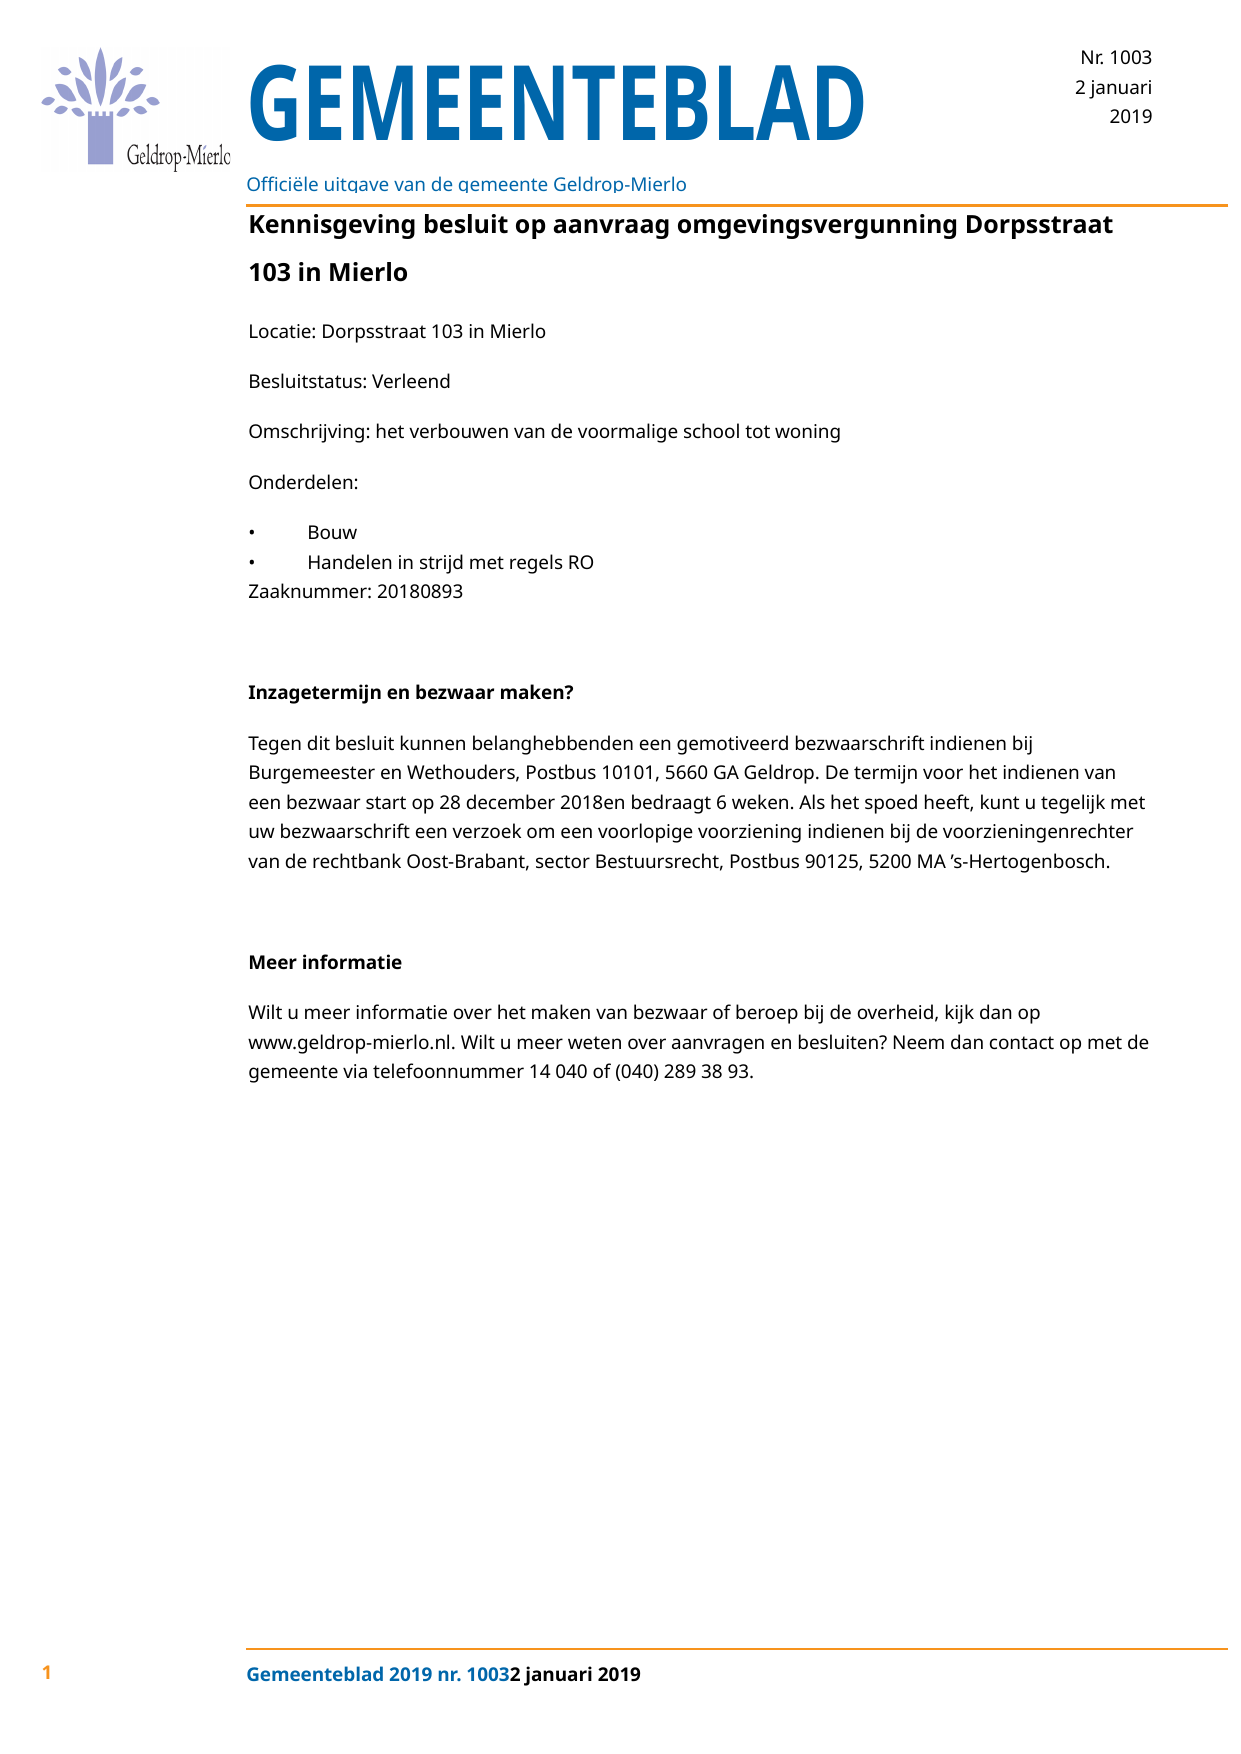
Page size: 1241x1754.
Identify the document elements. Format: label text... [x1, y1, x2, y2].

list Bouw [248, 519, 1152, 545]
text Onderdelen: [248, 469, 1152, 495]
text Wilt u meer informatie over het maken van bezwaar of beroep bij de overheid, kijk dan op www.geldrop-mierlo.nl. Wilt u meer weten over aanvragen en besluiten? Neem dan contact op met de gemeente via telefoonnummer 14 040 of (040) 289 38 93. [248, 999, 1152, 1084]
text Kennisgeving besluit op aanvraag omgevingsvergunning Dorpsstraat 103 in Mierlo [248, 207, 1152, 288]
text Inzagetermijn en bezwaar maken? [248, 679, 1152, 705]
text Zaaknummer: 20180893 [248, 579, 1152, 604]
picture [41, 47, 231, 172]
text Besluitstatus: Verleend [248, 368, 1152, 394]
text Meer informatie [248, 949, 1152, 975]
list Handelen in strijd met regels RO [248, 549, 1152, 575]
text Omschrijving: het verbouwen van de voormalige school tot woning [248, 419, 1152, 444]
text Tegen dit besluit kunnen belanghebbenden een gemotiveerd bezwaarschrift indienen bij Burgemeester en Wethouders, Postbus 10101, 5660 GA Geldrop. De termijn voor het indienen van een bezwaar start op 28 december 2018en bedraagt 6 weken. Als het spoed heeft, kunt u tegelijk met uw bezwaarschrift een verzoek om een voorlopige voorziening indienen bij de voorzieningenrechter van de rechtbank Oost-Brabant, sector Bestuursrecht, Postbus 90125, 5200 MA ’s-Hertogenbosch. [248, 730, 1152, 874]
text Locatie: Dorpsstraat 103 in Mierlo [248, 318, 1152, 344]
